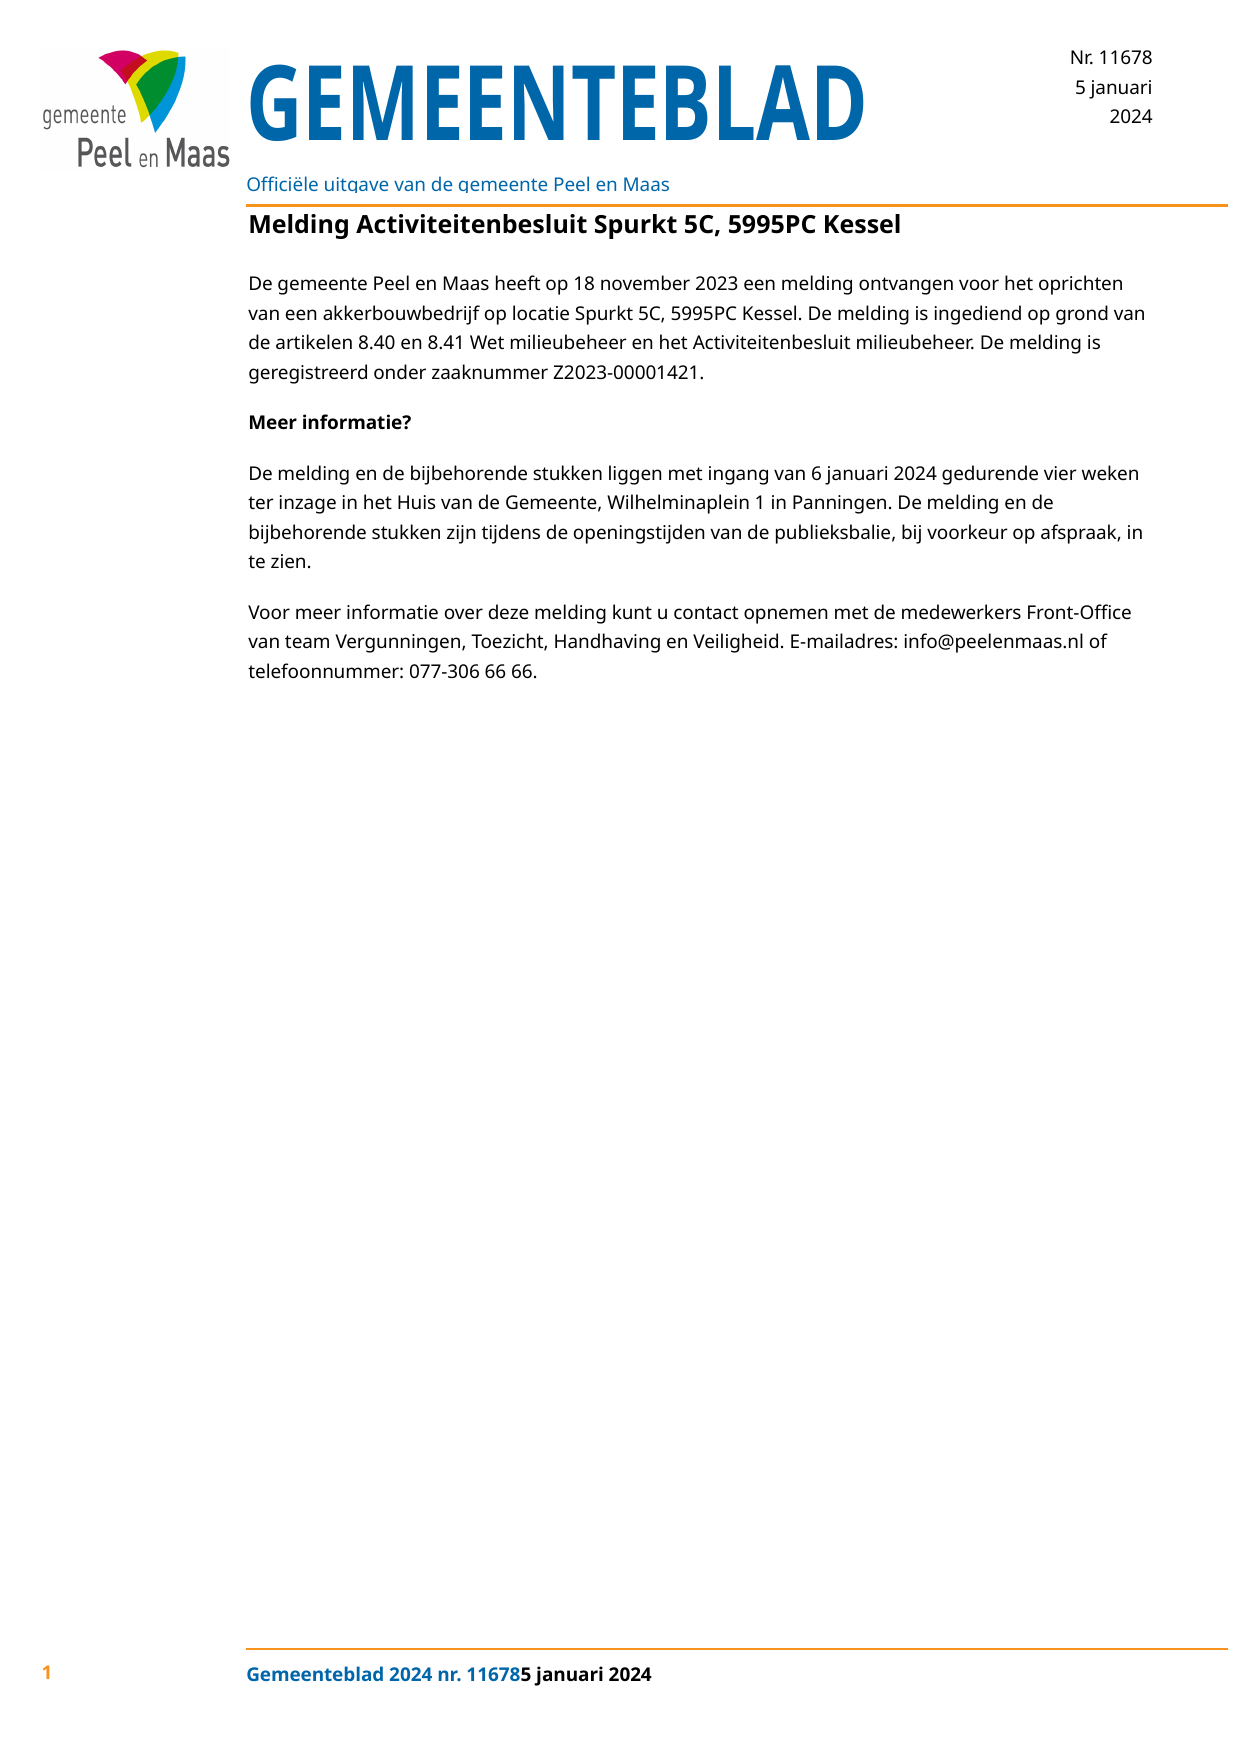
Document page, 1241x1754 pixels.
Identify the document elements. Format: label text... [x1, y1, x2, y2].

text De melding en de bijbehorende stukken liggen met ingang van 6 januari 2024 gedurende vier weken ter inzage in het Huis van de Gemeente, Wilhelminaplein 1 in Panningen. De melding en de bijbehorende stukken zijn tijdens de openingstijden van de publieksbalie, bij voorkeur op afspraak, in te zien. [248, 460, 1152, 574]
picture [41, 47, 231, 172]
text Voor meer informatie over deze melding kunt u contact opnemen met de medewerkers Front-Office van team Vergunningen, Toezicht, Handhaving en Veiligheid. E-mailadres: info@peelenmaas.nl of telefoonnummer: 077-306 66 66. [248, 599, 1152, 684]
text Melding Activiteitenbesluit Spurkt 5C, 5995PC Kessel [248, 207, 1152, 241]
text De gemeente Peel en Maas heeft op 18 november 2023 een melding ontvangen voor het oprichten van een akkerbouwbedrijf op locatie Spurkt 5C, 5995PC Kessel. De melding is ingediend op grond van de artikelen 8.40 en 8.41 Wet milieubeheer en het Activiteitenbesluit milieubeheer. De melding is geregistreerd onder zaaknummer Z2023-00001421. [248, 270, 1152, 385]
text Meer informatie? [248, 409, 1152, 435]
